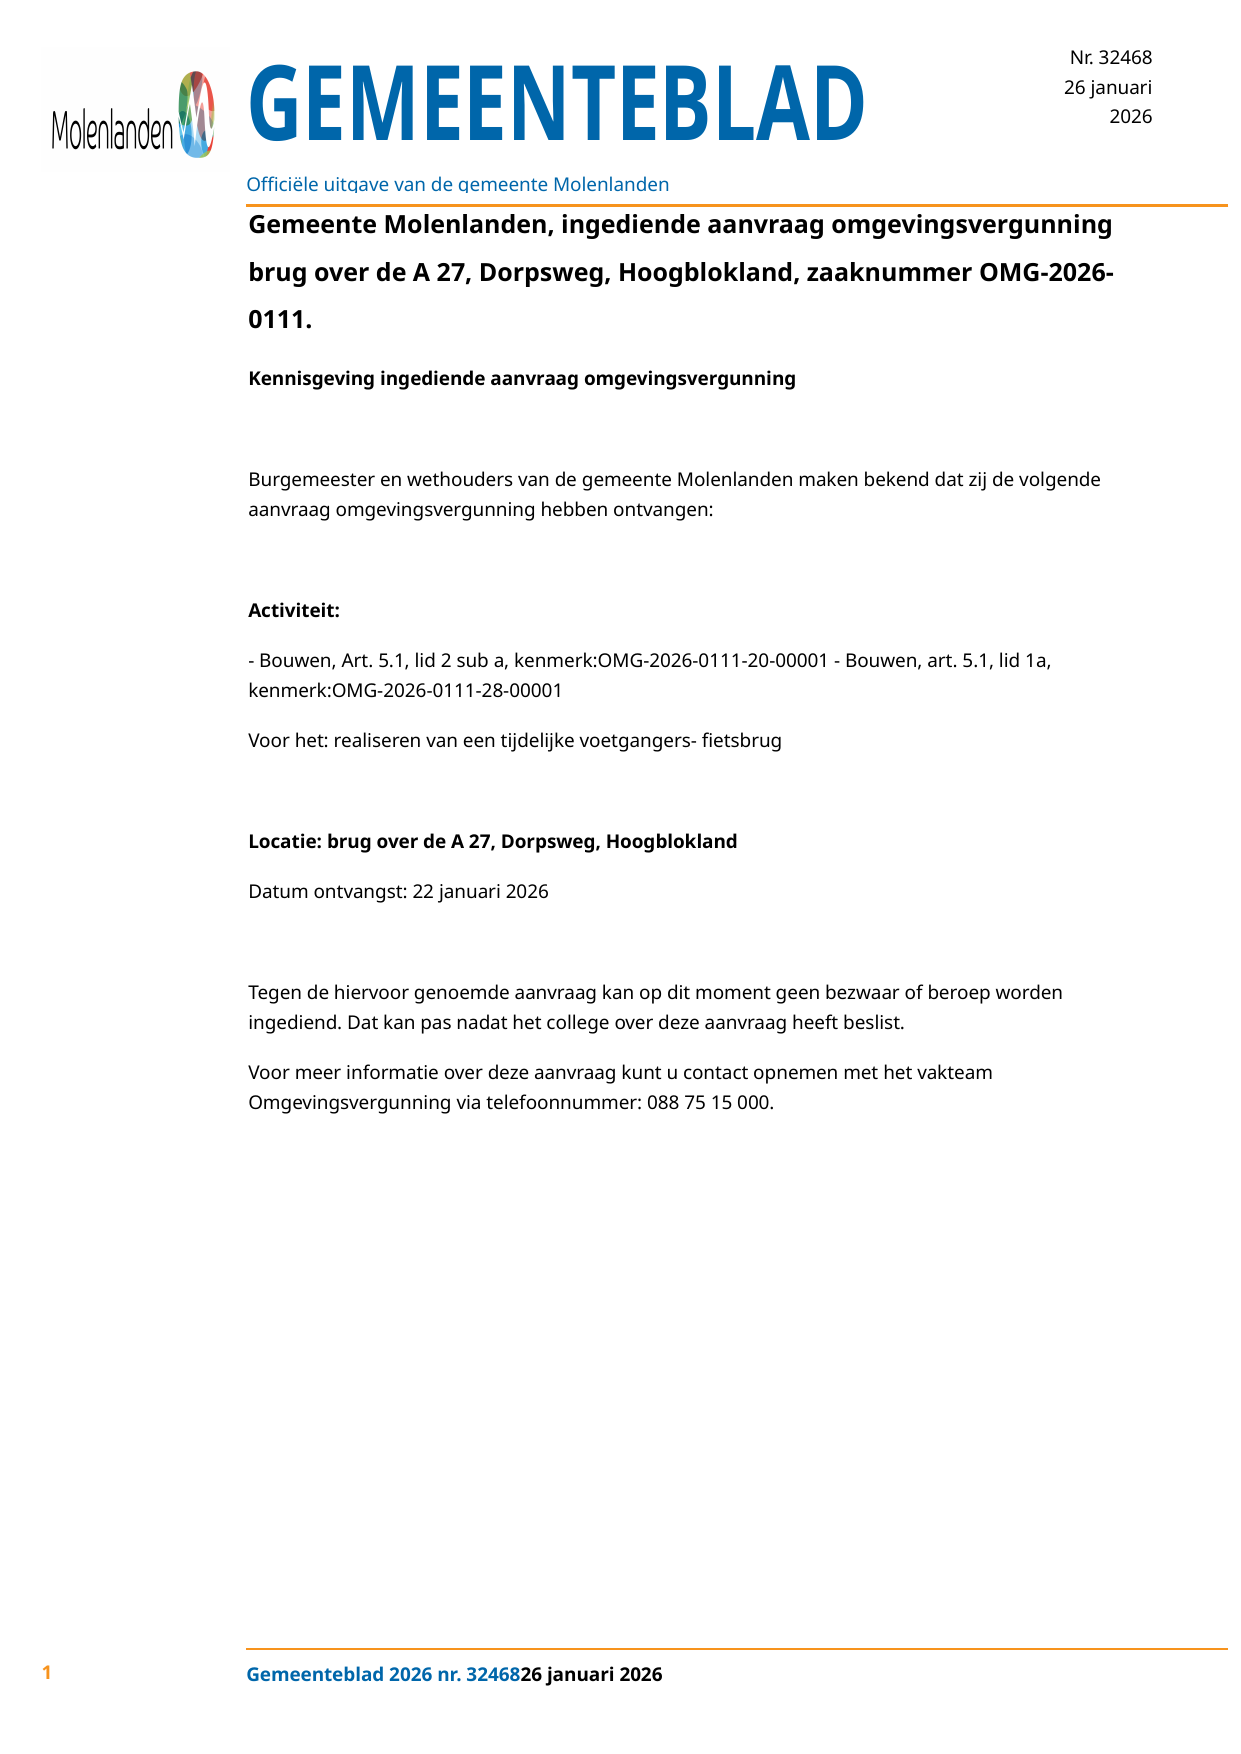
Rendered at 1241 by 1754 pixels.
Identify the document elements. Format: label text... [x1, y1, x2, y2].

text Tegen de hiervoor genoemde aanvraag kan op dit moment geen bezwaar of beroep worden ingediend. Dat kan pas nadat het college over deze aanvraag heeft beslist. [248, 979, 1152, 1034]
text Activiteit: [248, 597, 1152, 622]
text Datum ontvangst: 22 januari 2026 [248, 878, 1152, 904]
text Kennisgeving ingediende aanvraag omgevingsvergunning [248, 366, 1152, 391]
picture [41, 47, 231, 172]
text - Bouwen, Art. 5.1, lid 2 sub a, kenmerk:OMG-2026-0111-20-00001 - Bouwen, art. 5.1, lid 1a, kenmerk:OMG-2026-0111-28-00001 [248, 647, 1152, 702]
text Gemeente Molenlanden, ingediende aanvraag omgevingsvergunning brug over de A 27, Dorpsweg, Hoogblokland, zaaknummer OMG-2026-0111. [248, 207, 1152, 336]
text Burgemeester en wethouders van de gemeente Molenlanden maken bekend dat zij de volgende aanvraag omgevingsvergunning hebben ontvangen: [248, 466, 1152, 522]
text Voor het: realiseren van een tijdelijke voetgangers- fietsbrug [248, 727, 1152, 753]
text Voor meer informatie over deze aanvraag kunt u contact opnemen met het vakteam Omgevingsvergunning via telefoonnummer: 088 75 15 000. [248, 1059, 1152, 1114]
text Locatie: brug over de A 27, Dorpsweg, Hoogblokland [248, 828, 1152, 854]
